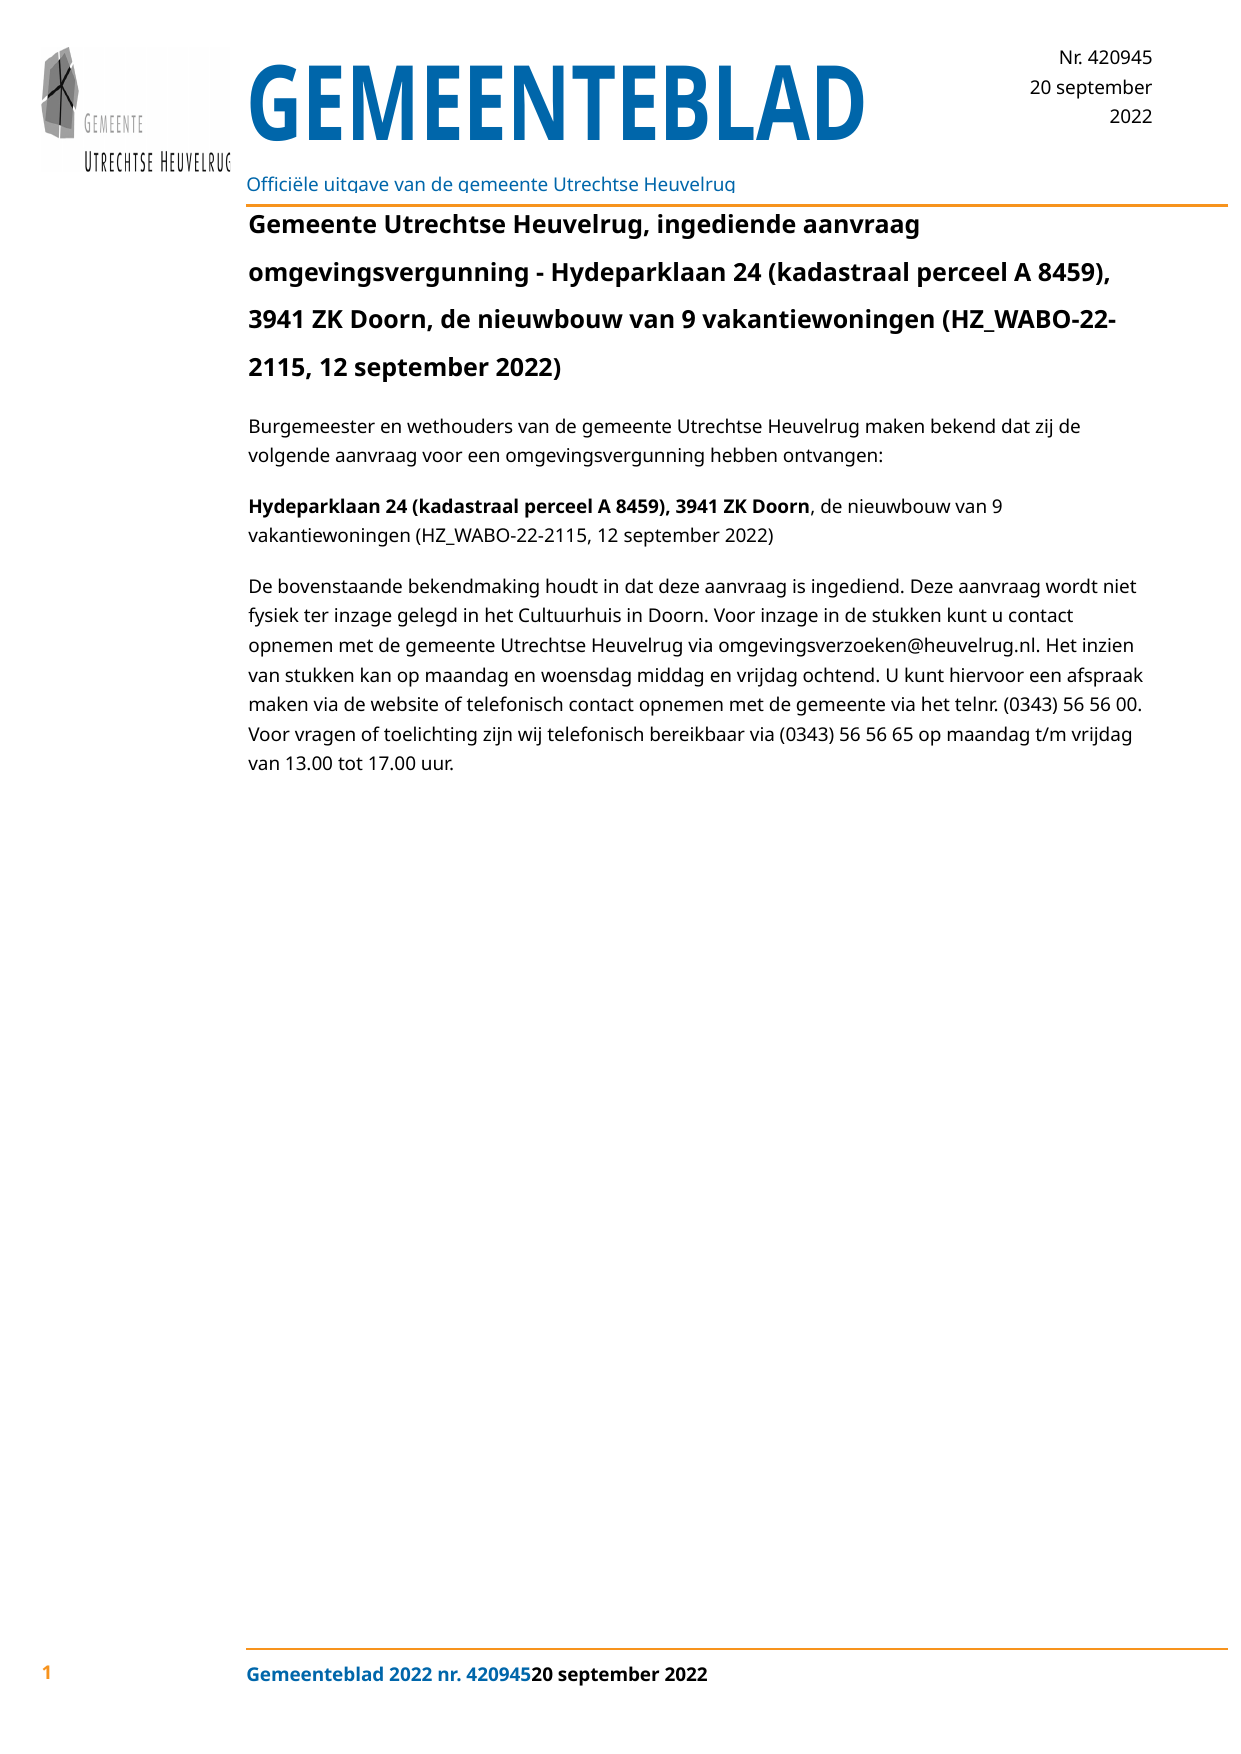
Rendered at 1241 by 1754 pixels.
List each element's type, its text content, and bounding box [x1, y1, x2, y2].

text Burgemeester en wethouders van de gemeente Utrechtse Heuvelrug maken bekend dat zij de volgende aanvraag voor een omgevingsvergunning hebben ontvangen: [248, 413, 1152, 468]
text Gemeente Utrechtse Heuvelrug, ingediende aanvraag omgevingsvergunning - Hydeparklaan 24 (kadastraal perceel A 8459), 3941 ZK Doorn, de nieuwbouw van 9 vakantiewoningen (HZ_WABO-22-2115, 12 september 2022) [248, 207, 1152, 384]
text Hydeparklaan 24 (kadastraal perceel A 8459), 3941 ZK Doorn, de nieuwbouw van 9 vakantiewoningen (HZ_WABO-22-2115, 12 september 2022) [248, 493, 1152, 548]
picture [41, 47, 231, 172]
text De bovenstaande bekendmaking houdt in dat deze aanvraag is ingediend. Deze aanvraag wordt niet fysiek ter inzage gelegd in het Cultuurhuis in Doorn. Voor inzage in de stukken kunt u contact opnemen met de gemeente Utrechtse Heuvelrug via omgevingsverzoeken@heuvelrug.nl. Het inzien van stukken kan op maandag en woensdag middag en vrijdag ochtend. U kunt hiervoor een afspraak maken via de website of telefonisch contact opnemen met de gemeente via het telnr. (0343) 56 56 00. Voor vragen of toelichting zijn wij telefonisch bereikbaar via (0343) 56 56 65 op maandag t/m vrijdag van 13.00 tot 17.00 uur. [248, 573, 1152, 776]
